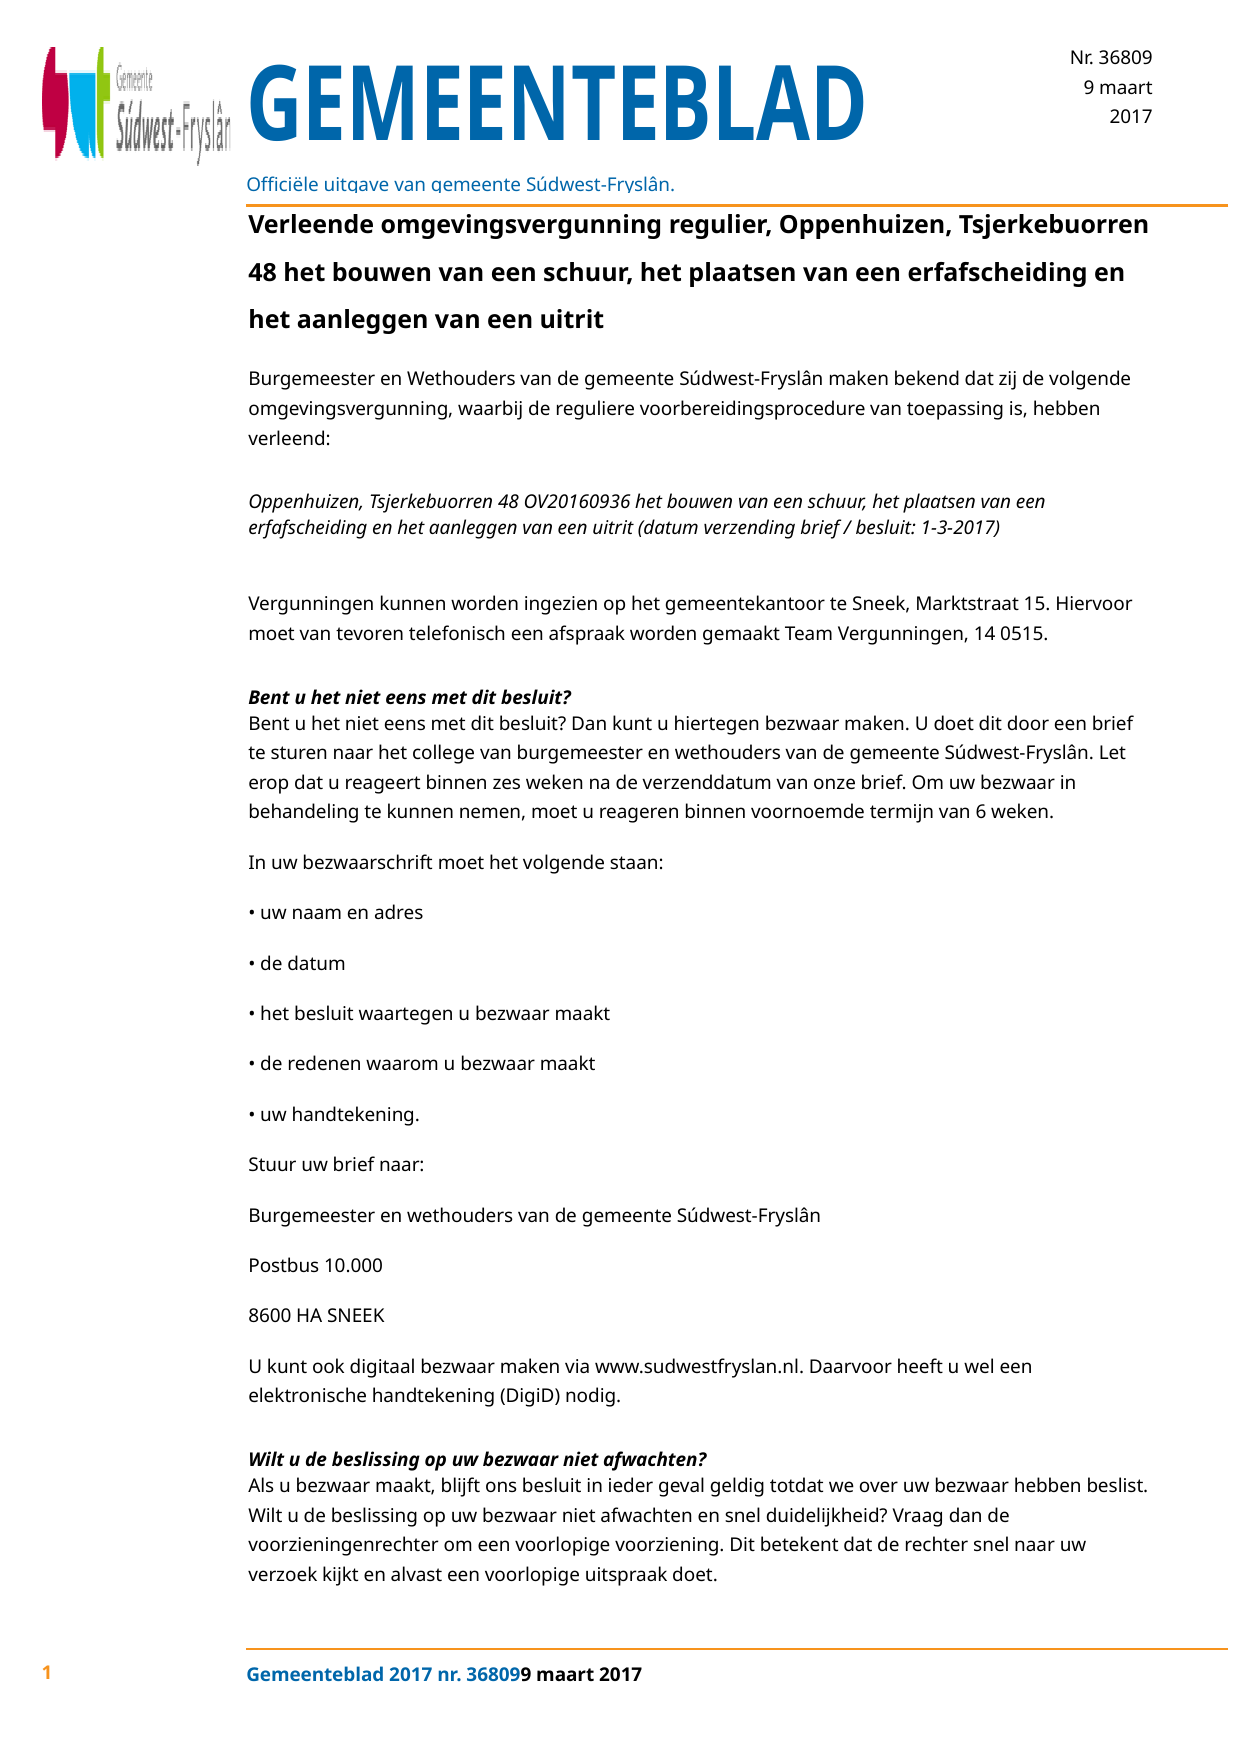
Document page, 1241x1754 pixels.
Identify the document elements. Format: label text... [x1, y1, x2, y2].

text 8600 HA SNEEK [248, 1303, 1152, 1328]
text Wilt u de beslissing op uw bezwaar niet afwachten? [248, 1447, 1152, 1472]
text Verleende omgevingsvergunning regulier, Oppenhuizen, Tsjerkebuorren 48 het bouwen van een schuur, het plaatsen van een erfafscheiding en het aanleggen van een uitrit [248, 207, 1152, 336]
text • de datum [248, 950, 1152, 976]
text Burgemeester en Wethouders van de gemeente Súdwest-Fryslân maken bekend dat zij de volgende omgevingsvergunning, waarbij de reguliere voorbereidingsprocedure van toepassing is, hebben verleend: [248, 366, 1152, 450]
text In uw bezwaarschrift moet het volgende staan: [248, 849, 1152, 875]
text Als u bezwaar maakt, blijft ons besluit in ieder geval geldig totdat we over uw bezwaar hebben beslist. Wilt u de beslissing op uw bezwaar niet afwachten en snel duidelijkheid? Vraag dan de voorzieningenrechter om een voorlopige voorziening. Dit betekent dat de rechter snel naar uw verzoek kijkt en alvast een voorlopige uitspraak doet. [248, 1472, 1152, 1587]
picture [41, 47, 231, 172]
text • het besluit waartegen u bezwaar maakt [248, 1000, 1152, 1026]
text Bent u het niet eens met dit besluit? Dan kunt u hiertegen bezwaar maken. U doet dit door een brief te sturen naar het college van burgemeester en wethouders van de gemeente Súdwest-Fryslân. Let erop dat u reageert binnen zes weken na de verzenddatum van onze brief. Om uw bezwaar in behandeling te kunnen nemen, moet u reageren binnen voornoemde termijn van 6 weken. [248, 710, 1152, 824]
text Bent u het niet eens met dit besluit? [248, 684, 1152, 710]
text Postbus 10.000 [248, 1252, 1152, 1278]
text Oppenhuizen, Tsjerkebuorren 48 OV20160936 het bouwen van een schuur, het plaatsen van een erfafscheiding en het aanleggen van een uitrit (datum verzending brief / besluit: 1-3-2017) [248, 489, 1152, 540]
text • uw handtekening. [248, 1101, 1152, 1127]
text Burgemeester en wethouders van de gemeente Súdwest-Fryslân [248, 1202, 1152, 1228]
text • de redenen waarom u bezwaar maakt [248, 1051, 1152, 1076]
text Vergunningen kunnen worden ingezien op het gemeentekantoor te Sneek, Marktstraat 15. Hiervoor moet van tevoren telefonisch een afspraak worden gemaakt Team Vergunningen, 14 0515. [248, 591, 1152, 646]
text • uw naam en adres [248, 899, 1152, 925]
text Stuur uw brief naar: [248, 1151, 1152, 1177]
text U kunt ook digitaal bezwaar maken via www.sudwestfryslan.nl. Daarvoor heeft u wel een elektronische handtekening (DigiD) nodig. [248, 1353, 1152, 1408]
